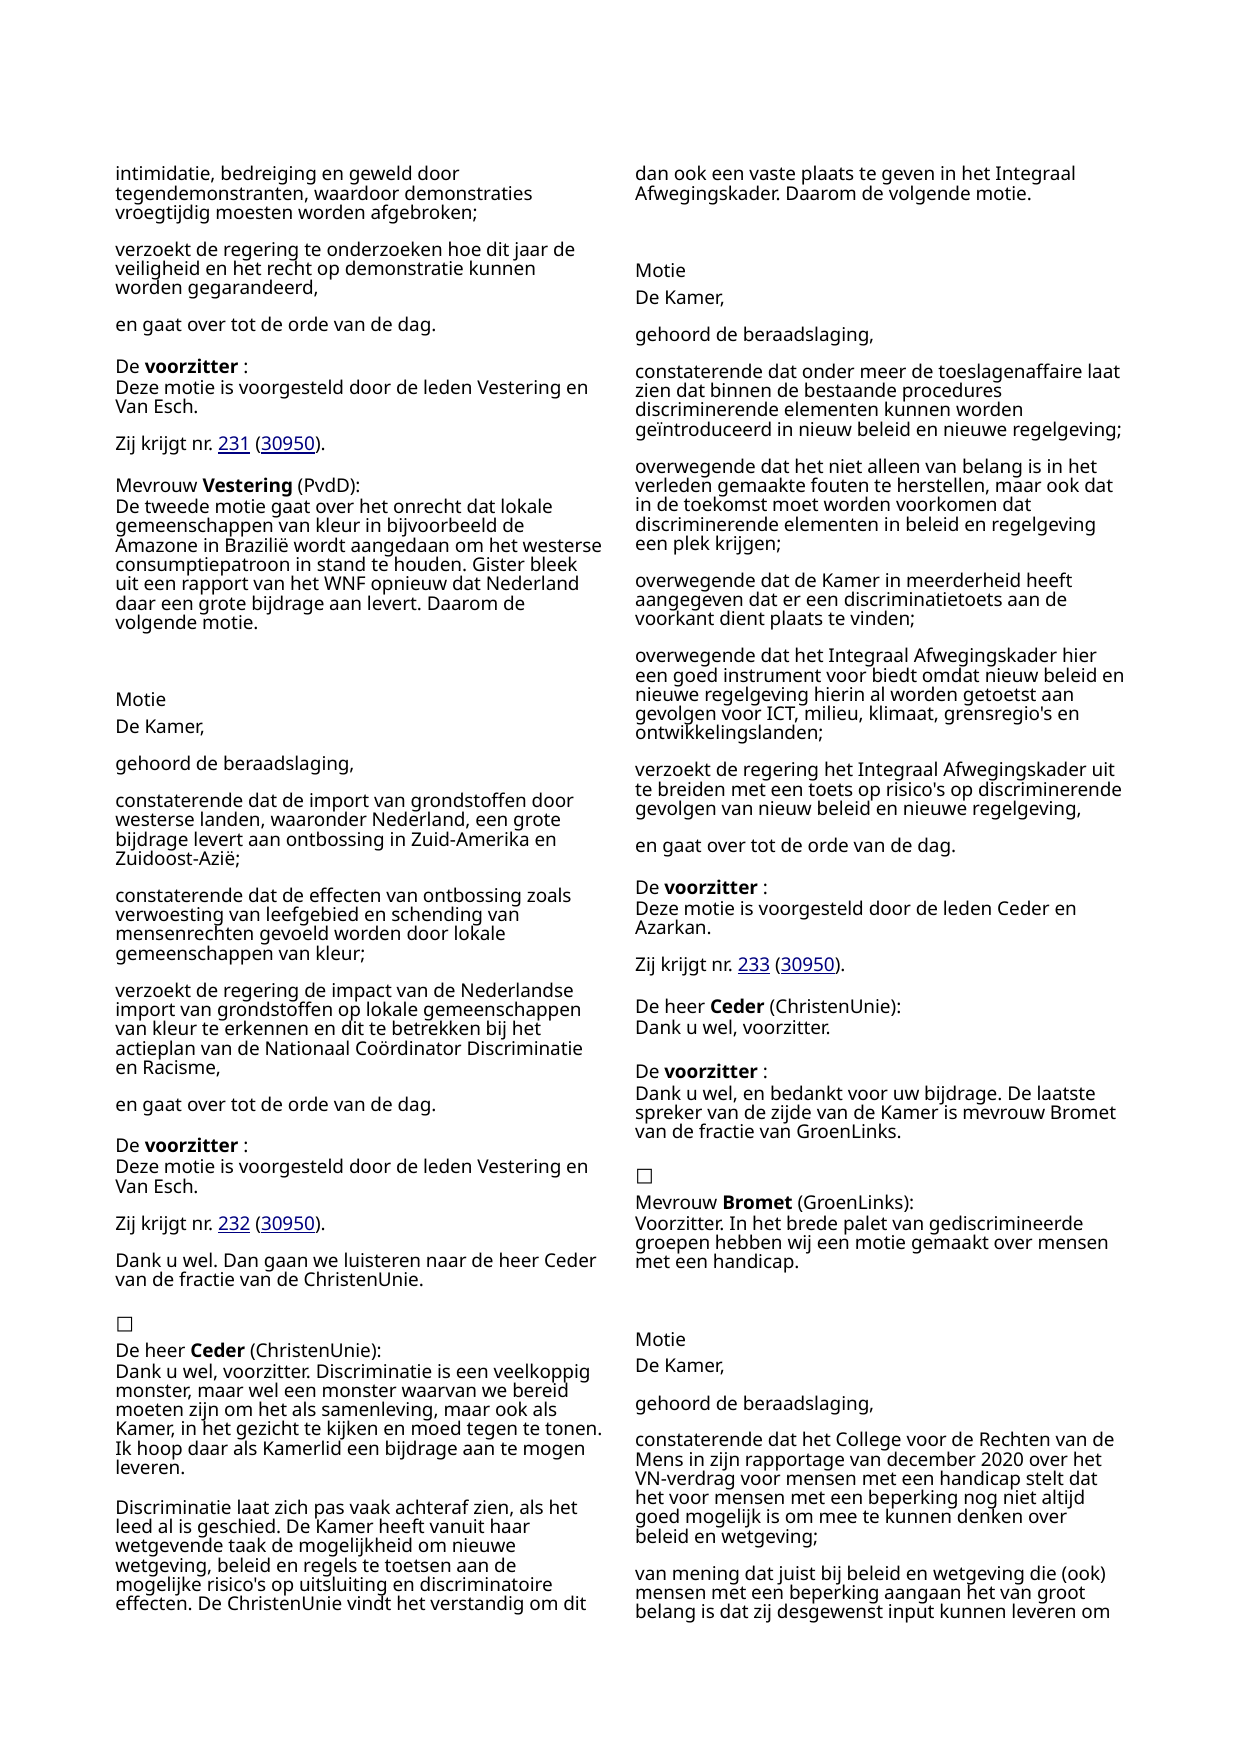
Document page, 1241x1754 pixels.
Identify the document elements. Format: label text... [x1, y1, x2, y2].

text Zij krijgt nr. 232 (30950). [115, 1215, 605, 1234]
text Deze motie is voorgesteld door de leden Vestering en Van Esch. [115, 379, 605, 418]
text gehoord de beraadslaging, [635, 326, 1125, 345]
text De voorzitter : [635, 1059, 1125, 1084]
text De Kamer, [115, 718, 605, 737]
text Motie [635, 1326, 1125, 1352]
text Mevrouw Vestering (PvdD): [115, 472, 605, 498]
text verzoekt de regering te onderzoeken hoe dit jaar de veiligheid en het recht op demonstratie kunnen worden gegarandeerd, [115, 241, 605, 299]
text gehoord de beraadslaging, [115, 755, 605, 774]
text De voorzitter : [115, 353, 605, 379]
text constaterende dat de import van grondstoffen door westerse landen, waaronder Nederland, een grote bijdrage levert aan ontbossing in Zuid-Amerika en Zuidoost-Azië; [115, 792, 605, 869]
text en gaat over tot de orde van de dag. [115, 1096, 605, 1115]
text en gaat over tot de orde van de dag. [115, 316, 605, 336]
text ⬜ [115, 1311, 605, 1337]
text Zij krijgt nr. 231 (30950). [115, 435, 605, 454]
text ⬜ [635, 1163, 1125, 1189]
text overwegende dat de Kamer in meerderheid heeft aangegeven dat er een discriminatietoets aan de voorkant dient plaats te vinden; [635, 572, 1125, 629]
text Dank u wel. Dan gaan we luisteren naar de heer Ceder van de fractie van de ChristenUnie. [115, 1252, 605, 1290]
text Motie [115, 686, 605, 712]
text en gaat over tot de orde van de dag. [635, 837, 1125, 856]
text dan ook een vaste plaats te geven in het Integraal Afwegingskader. Daarom de volgende motie. [635, 165, 1125, 204]
text Dank u wel, en bedankt voor uw bijdrage. De laatste spreker van de zijde van de Kamer is mevrouw Bromet van de fractie van GroenLinks. [635, 1084, 1125, 1142]
text De voorzitter : [635, 874, 1125, 899]
text van mening dat juist bij beleid en wetgeving die (ook) mensen met een beperking aangaan het van groot belang is dat zij desgewenst input kunnen leveren om [635, 1565, 1125, 1623]
text constaterende dat onder meer de toeslagenaffaire laat zien dat binnen de bestaande procedures discriminerende elementen kunnen worden geïntroduceerd in nieuw beleid en nieuwe regelgeving; [635, 363, 1125, 440]
text De Kamer, [635, 289, 1125, 308]
text De tweede motie gaat over het onrecht dat lokale gemeenschappen van kleur in bijvoorbeeld de Amazone in Brazilië wordt aangedaan om het westerse consumptiepatroon in stand te houden. Gister bleek uit een rapport van het WNF opnieuw dat Nederland daar een grote bijdrage aan levert. Daarom de volgende motie. [115, 498, 605, 633]
text Zij krijgt nr. 233 (30950). [635, 956, 1125, 975]
text gehoord de beraadslaging, [635, 1394, 1125, 1414]
text intimidatie, bedreiging en geweld door tegendemonstranten, waardoor demonstraties vroegtijdig moesten worden afgebroken; [115, 165, 605, 223]
text constaterende dat het College voor de Rechten van de Mens in zijn rapportage van december 2020 over het VN-verdrag voor mensen met een handicap stelt dat het voor mensen met een beperking nog niet altijd goed mogelijk is om mee te kunnen denken over beleid en wetgeving; [635, 1431, 1125, 1547]
text De voorzitter : [115, 1133, 605, 1158]
text Mevrouw Bromet (GroenLinks): [635, 1189, 1125, 1214]
text Dank u wel, voorzitter. Discriminatie is een veelkoppig monster, maar wel een monster waarvan we bereid moeten zijn om het als samenleving, maar ook als Kamer, in het gezicht te kijken en moed tegen te tonen. Ik hoop daar als Kamerlid een bijdrage aan te mogen leveren. [115, 1363, 605, 1478]
text overwegende dat het niet alleen van belang is in het verleden gemaakte fouten te herstellen, maar ook dat in de toekomst moet worden voorkomen dat discriminerende elementen in beleid en regelgeving een plek krijgen; [635, 458, 1125, 554]
text De heer Ceder (ChristenUnie): [115, 1337, 605, 1363]
text Deze motie is voorgesteld door de leden Ceder en Azarkan. [635, 899, 1125, 938]
text Deze motie is voorgesteld door de leden Vestering en Van Esch. [115, 1158, 605, 1197]
text verzoekt de regering de impact van de Nederlandse import van grondstoffen op lokale gemeenschappen van kleur te erkennen en dit te betrekken bij het actieplan van de Nationaal Coördinator Discriminatie en Racisme, [115, 982, 605, 1078]
text Discriminatie laat zich pas vaak achteraf zien, als het leed al is geschied. De Kamer heeft vanuit haar wetgevende taak de mogelijkheid om nieuwe wetgeving, beleid en regels te toetsen aan de mogelijke risico's op uitsluiting en discriminatoire effecten. De ChristenUnie vindt het verstandig om dit [115, 1499, 605, 1614]
text Dank u wel, voorzitter. [635, 1019, 1125, 1038]
text Motie [635, 257, 1125, 283]
text constaterende dat de effecten van ontbossing zoals verwoesting van leefgebied en schending van mensenrechten gevoeld worden door lokale gemeenschappen van kleur; [115, 887, 605, 964]
text De Kamer, [635, 1357, 1125, 1377]
text Voorzitter. In het brede palet van gediscrimineerde groepen hebben wij een motie gemaakt over mensen met een handicap. [635, 1214, 1125, 1272]
text overwegende dat het Integraal Afwegingskader hier een goed instrument voor biedt omdat nieuw beleid en nieuwe regelgeving hierin al worden getoetst aan gevolgen voor ICT, milieu, klimaat, grensregio's en ontwikkelingslanden; [635, 647, 1125, 744]
text De heer Ceder (ChristenUnie): [635, 993, 1125, 1019]
text verzoekt de regering het Integraal Afwegingskader uit te breiden met een toets op risico's op discriminerende gevolgen van nieuw beleid en nieuwe regelgeving, [635, 761, 1125, 819]
